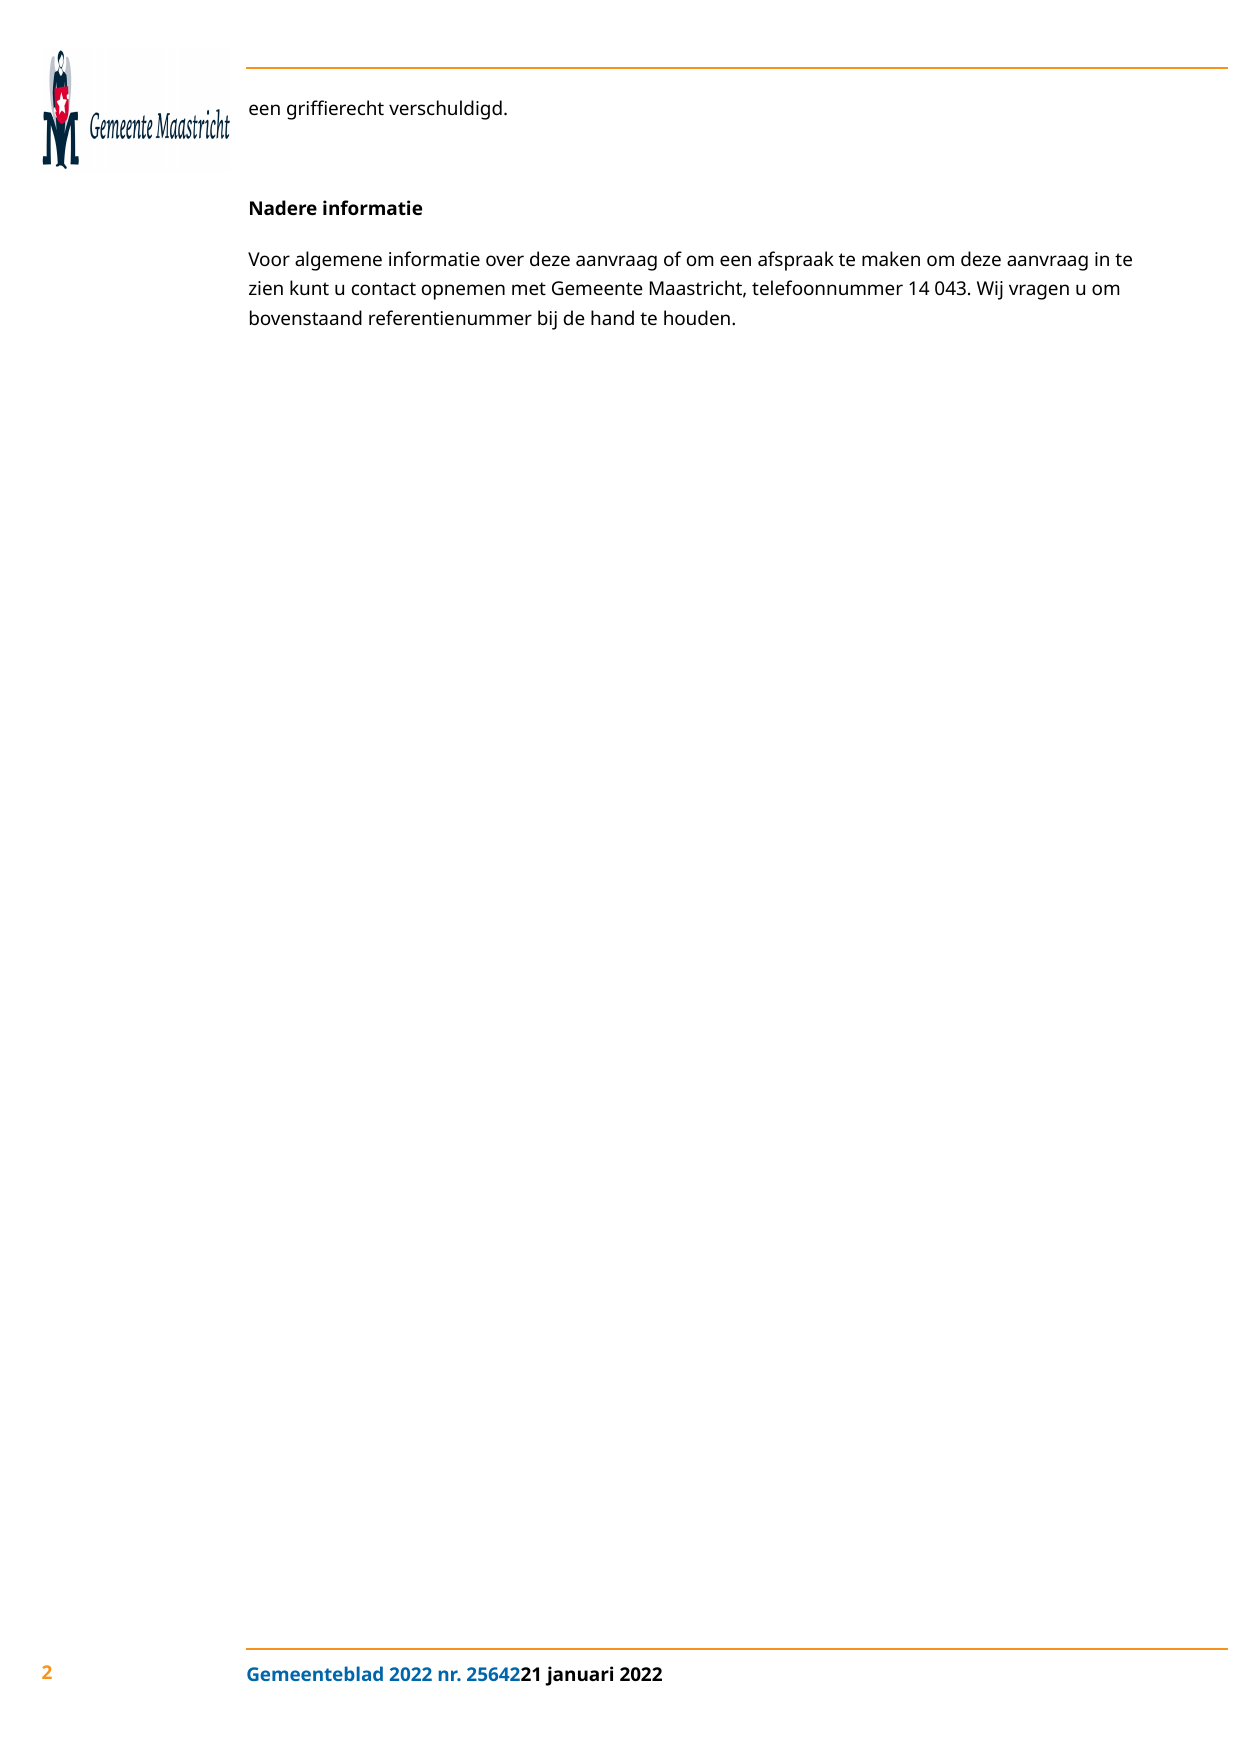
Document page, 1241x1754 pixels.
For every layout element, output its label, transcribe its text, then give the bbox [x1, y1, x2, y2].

text Voor algemene informatie over deze aanvraag of om een afspraak te maken om deze aanvraag in te zien kunt u contact opnemen met Gemeente Maastricht, telefoonnummer 14 043. Wij vragen u om bovenstaand referentienummer bij de hand te houden. [248, 246, 1152, 331]
picture [41, 47, 231, 172]
text Nadere informatie [248, 196, 1152, 221]
text een griffierecht verschuldigd. [248, 95, 1152, 121]
